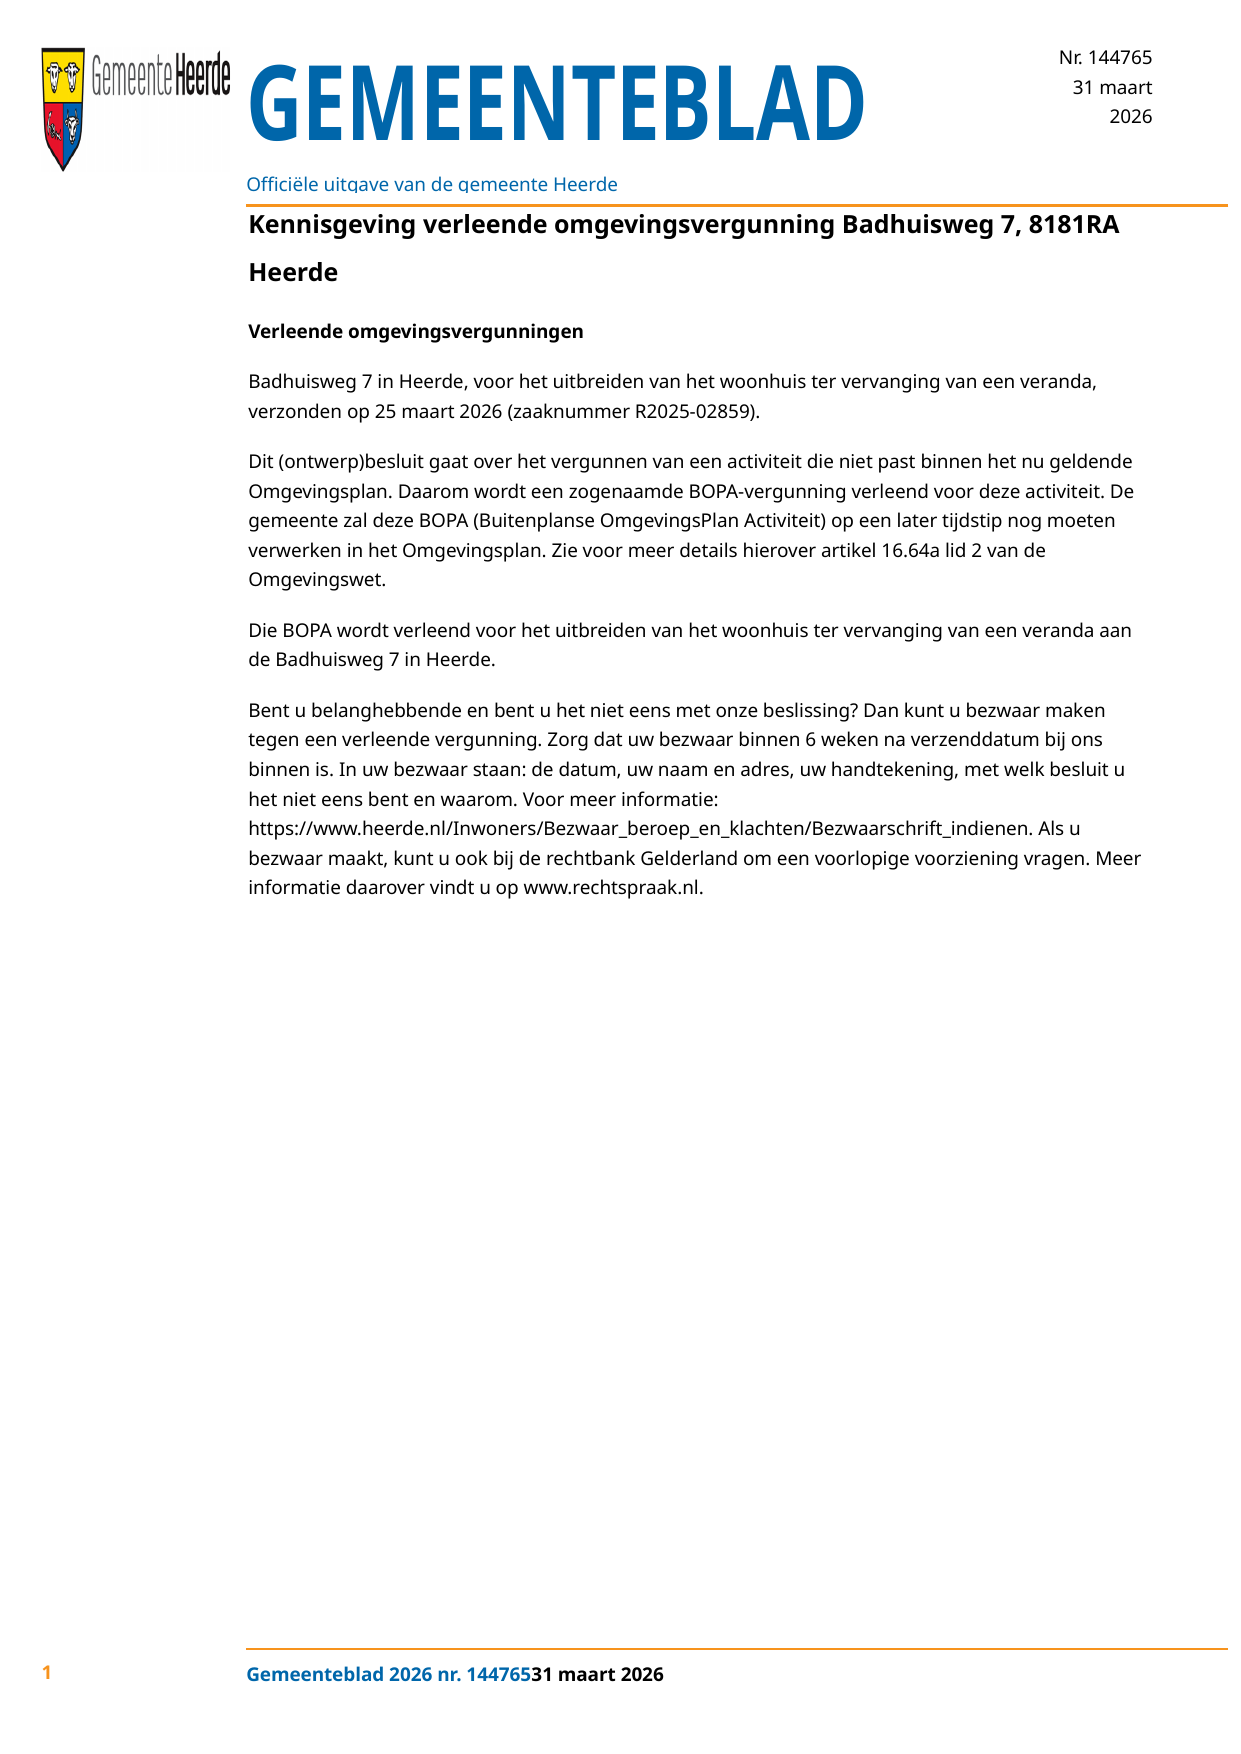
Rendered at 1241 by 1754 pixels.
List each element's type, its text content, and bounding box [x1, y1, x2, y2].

picture [41, 47, 231, 172]
text Verleende omgevingsvergunningen [248, 318, 1152, 344]
text Badhuisweg 7 in Heerde, voor het uitbreiden van het woonhuis ter vervanging van een veranda, verzonden op 25 maart 2026 (zaaknummer R2025-02859). [248, 368, 1152, 424]
text Dit (ontwerp)besluit gaat over het vergunnen van een activiteit die niet past binnen het nu geldende Omgevingsplan. Daarom wordt een zogenaamde BOPA-vergunning verleend voor deze activiteit. De gemeente zal deze BOPA (Buitenplanse OmgevingsPlan Activiteit) op een later tijdstip nog moeten verwerken in het Omgevingsplan. Zie voor meer details hierover artikel 16.64a lid 2 van de Omgevingswet. [248, 448, 1152, 592]
text Kennisgeving verleende omgevingsvergunning Badhuisweg 7, 8181RA Heerde [248, 207, 1152, 288]
text Die BOPA wordt verleend voor het uitbreiden van het woonhuis ter vervanging van een veranda aan de Badhuisweg 7 in Heerde. [248, 617, 1152, 672]
text Bent u belanghebbende en bent u het niet eens met onze beslissing? Dan kunt u bezwaar maken tegen een verleende vergunning. Zorg dat uw bezwaar binnen 6 weken na verzenddatum bij ons binnen is. In uw bezwaar staan: de datum, uw naam en adres, uw handtekening, met welk besluit u het niet eens bent en waarom. Voor meer informatie: https://www.heerde.nl/Inwoners/Bezwaar_beroep_en_klachten/Bezwaarschrift_indienen. Als u bezwaar maakt, kunt u ook bij de rechtbank Gelderland om een voorlopige voorziening vragen. Meer informatie daarover vindt u op www.rechtspraak.nl. [248, 697, 1152, 900]
